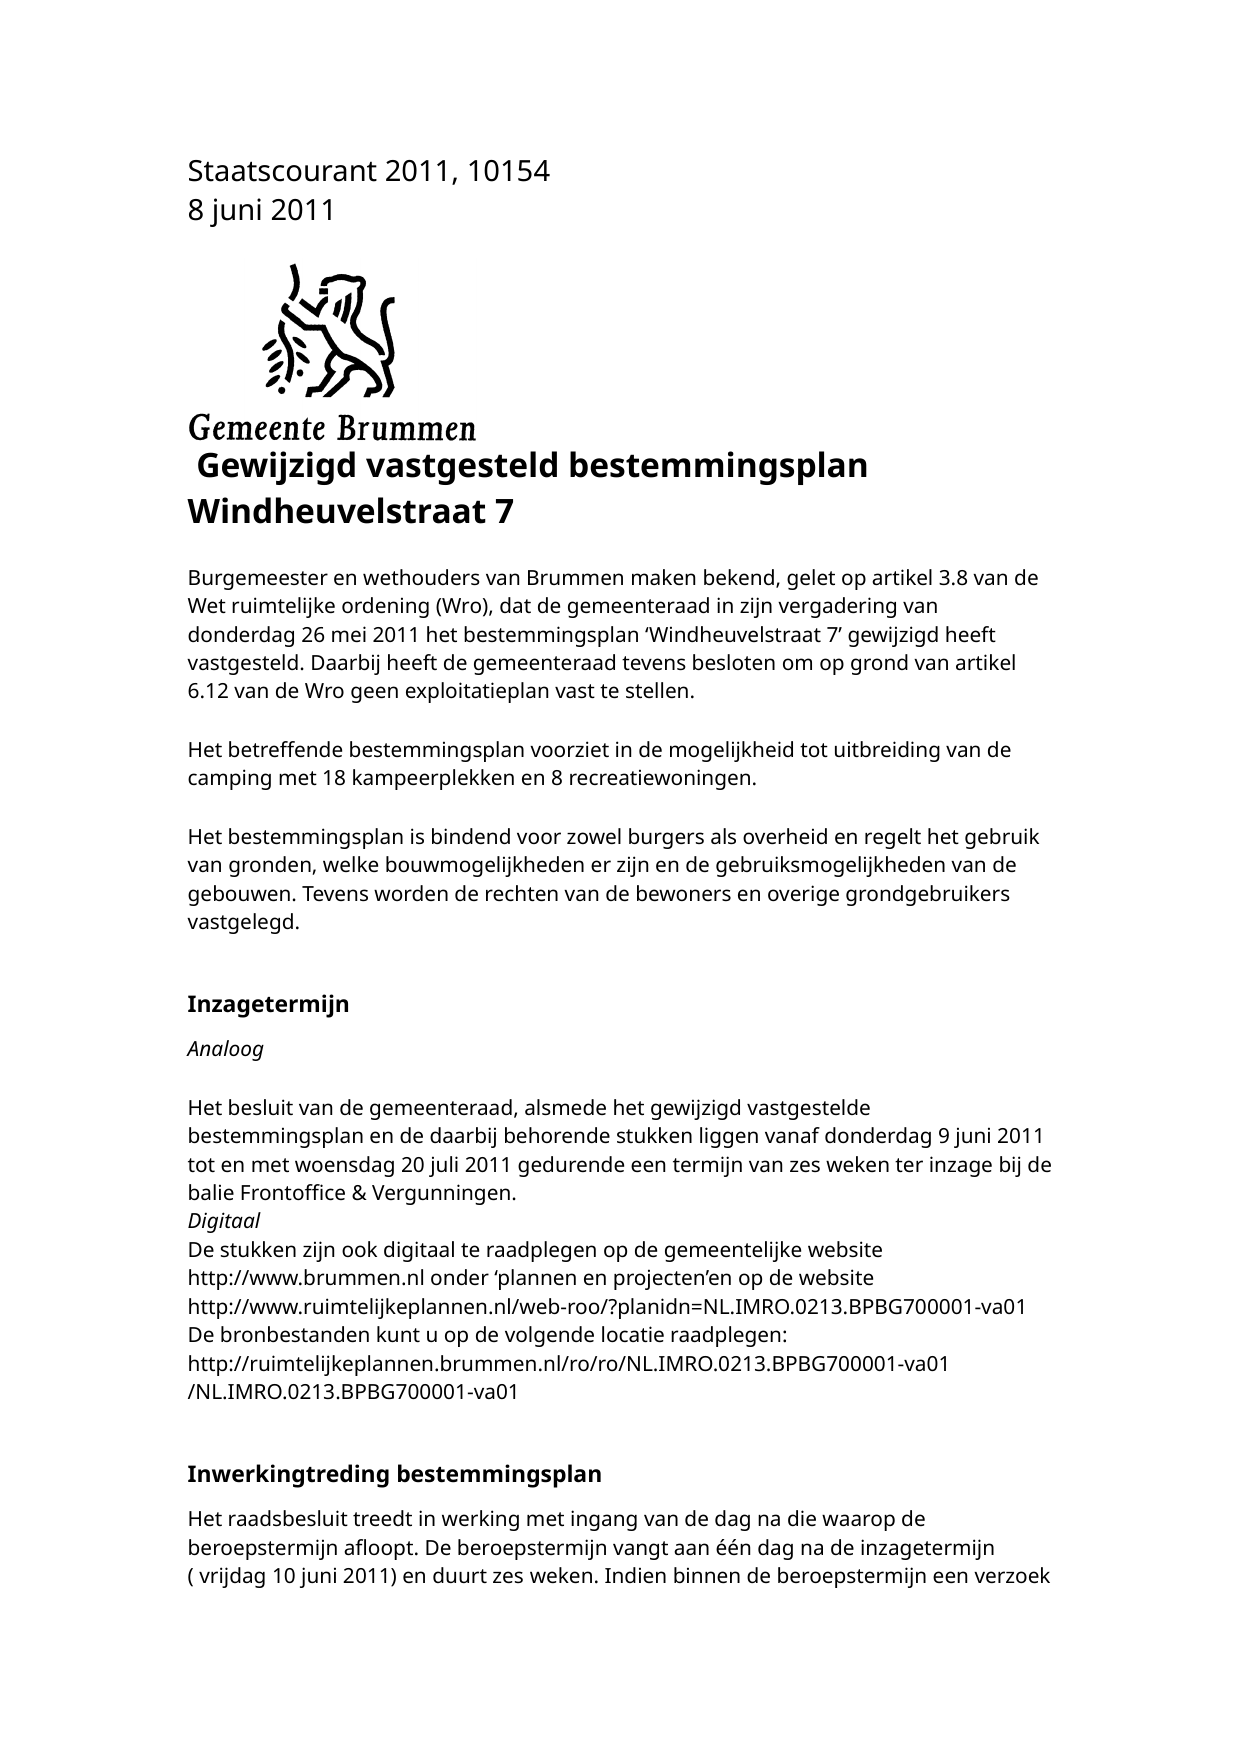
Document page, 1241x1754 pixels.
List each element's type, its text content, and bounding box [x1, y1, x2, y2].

text De bronbestanden kunt u op de volgende locatie raadplegen: http://ruimtelijkeplannen.brummen.nl/ro/ro/NL.IMRO.0213.BPBG700001-va01 /NL.IMRO.0213.BPBG700001-va01 [187, 1320, 1053, 1406]
text Het besluit van de gemeenteraad, alsmede het gewijzigd vastgestelde bestemmingsplan en de daarbij behorende stukken liggen vanaf donderdag 9 juni 2011 tot en met woensdag 20 juli 2011 gedurende een termijn van zes weken ter inzage bij de balie Frontoffice & Vergunningen. [187, 1093, 1053, 1207]
text Burgemeester en wethouders van Brummen maken bekend, gelet op artikel 3.8 van de Wet ruimtelijke ordening (Wro), dat de gemeenteraad in zijn vergadering van donderdag 26 mei 2011 het bestemmingsplan ‘Windheuvelstraat 7’ gewijzigd heeft vastgesteld. Daarbij heeft de gemeenteraad tevens besloten om op grond van artikel 6.12 van de Wro geen exploitatieplan vast te stellen. [187, 563, 1053, 705]
subtitle Inzagetermijn [187, 988, 1053, 1019]
text 8 juni 2011 [187, 190, 1053, 229]
text Het raadsbesluit treedt in werking met ingang van de dag na die waarop de beroepstermijn afloopt. De beroepstermijn vangt aan één dag na de inzagetermijn ( vrijdag 10 juni 2011) en duurt zes weken. Indien binnen de beroepstermijn een verzoek [187, 1504, 1053, 1590]
text De stukken zijn ook digitaal te raadplegen op de gemeentelijke website http://www.brummen.nl onder ‘plannen en projecten’en op de website http://www.ruimtelijkeplannen.nl/web-roo/?planidn=NL.IMRO.0213.BPBG700001-va01 [187, 1235, 1053, 1320]
text Digitaal [187, 1207, 1053, 1235]
picture [187, 258, 477, 442]
subtitle Gewijzigd vastgesteld bestemmingsplan Windheuvelstraat 7 [187, 271, 1053, 533]
text Staatscourant 2011, 10154 [187, 150, 1053, 190]
subtitle Inwerkingtreding bestemmingsplan [187, 1458, 1053, 1489]
text Het betreffende bestemmingsplan voorziet in de mogelijkheid tot uitbreiding van de camping met 18 kampeerplekken en 8 recreatiewoningen. [187, 735, 1053, 792]
text Analoog [187, 1034, 1053, 1063]
text Het bestemmingsplan is bindend voor zowel burgers als overheid en regelt het gebruik van gronden, welke bouwmogelijkheden er zijn en de gebruiksmogelijkheden van de gebouwen. Tevens worden de rechten van de bewoners en overige grondgebruikers vastgelegd. [187, 822, 1053, 936]
